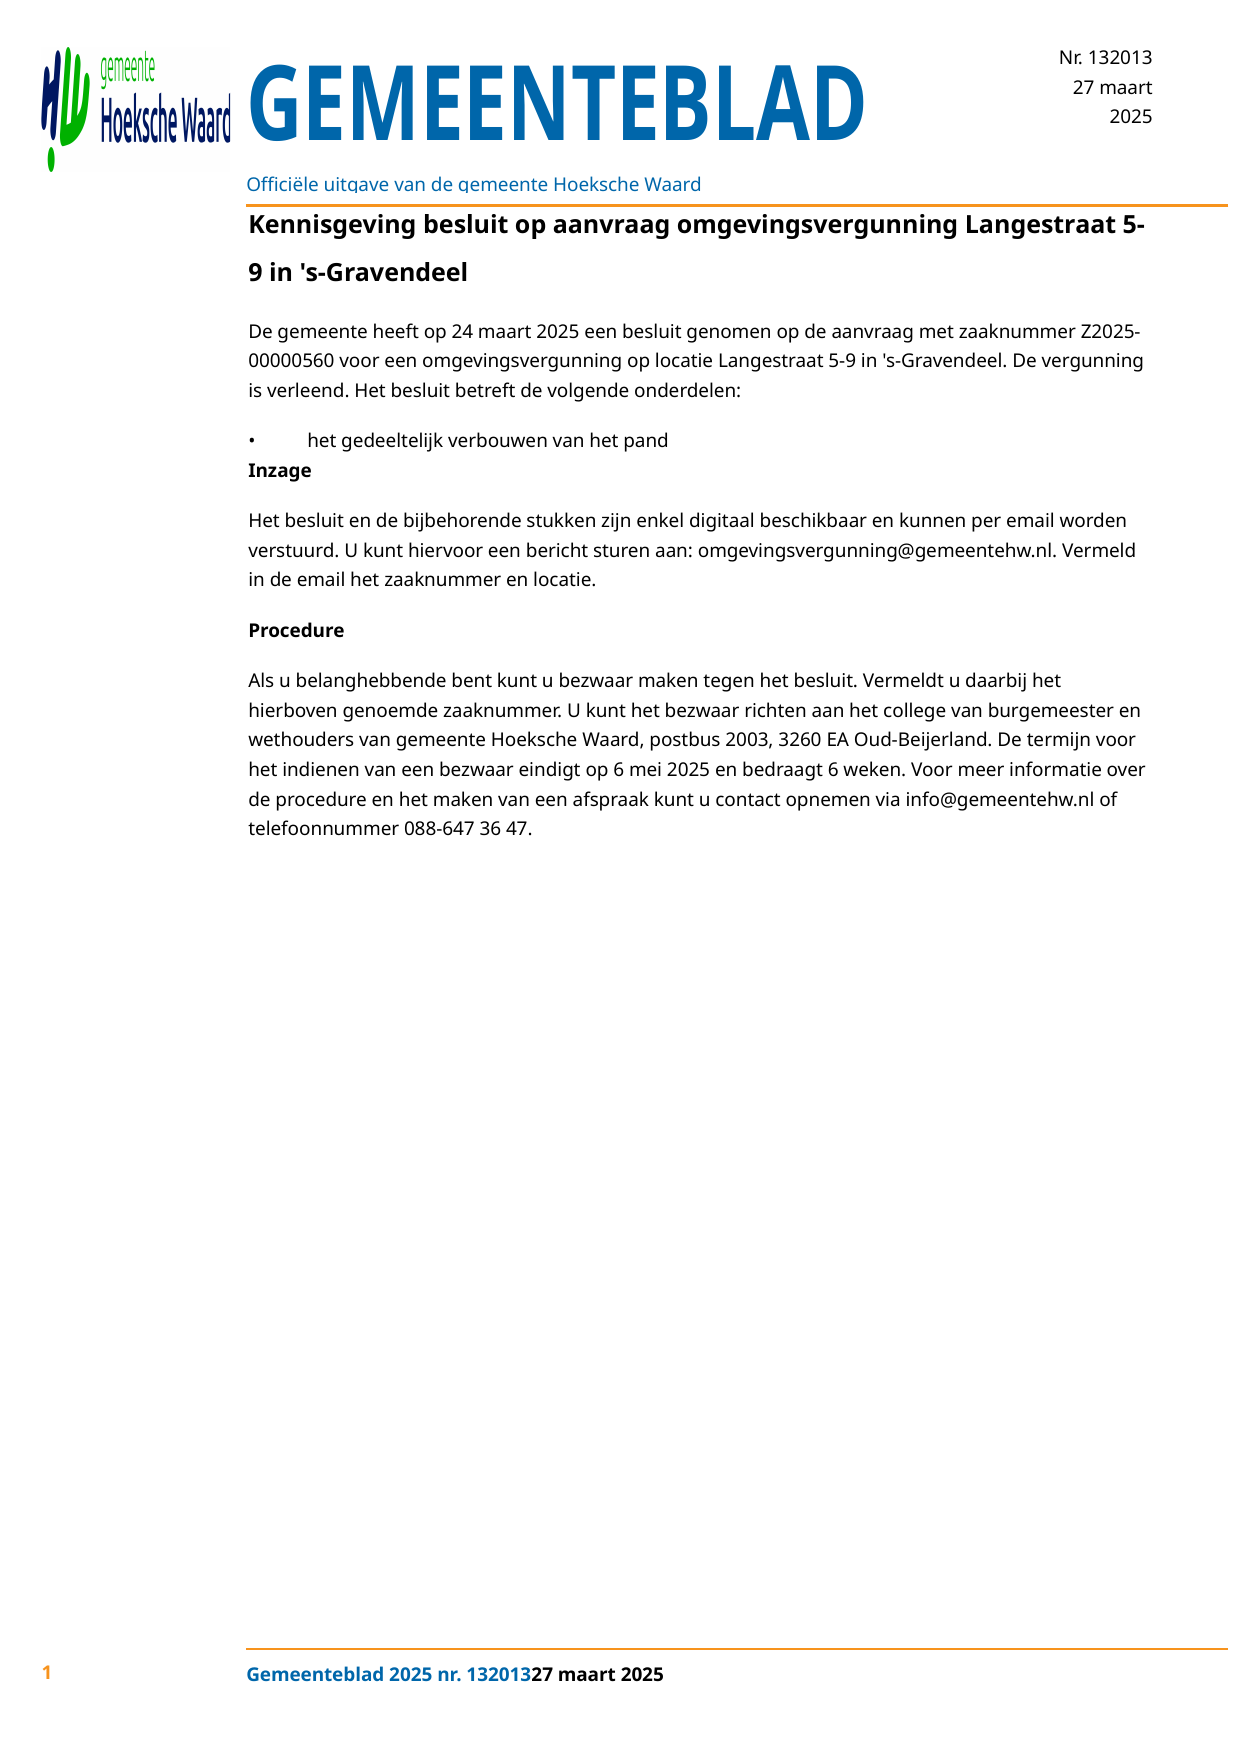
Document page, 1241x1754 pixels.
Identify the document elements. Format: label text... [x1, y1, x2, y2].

text Als u belanghebbende bent kunt u bezwaar maken tegen het besluit. Vermeldt u daarbij het hierboven genoemde zaaknummer. U kunt het bezwaar richten aan het college van burgemeester en wethouders van gemeente Hoeksche Waard, postbus 2003, 3260 EA Oud-Beijerland. De termijn voor het indienen van een bezwaar eindigt op 6 mei 2025 en bedraagt 6 weken. Voor meer informatie over de procedure en het maken van een afspraak kunt u contact opnemen via info@gemeentehw.nl of telefoonnummer 088-647 36 47. [248, 667, 1152, 841]
text De gemeente heeft op 24 maart 2025 een besluit genomen op de aanvraag met zaaknummer Z2025-00000560 voor een omgevingsvergunning op locatie Langestraat 5-9 in 's-Gravendeel. De vergunning is verleend. Het besluit betreft de volgende onderdelen: [248, 318, 1152, 403]
picture [41, 47, 231, 172]
list het gedeeltelijk verbouwen van het pand [248, 427, 1152, 453]
text Kennisgeving besluit op aanvraag omgevingsvergunning Langestraat 5-9 in 's-Gravendeel [248, 207, 1152, 288]
text Het besluit en de bijbehorende stukken zijn enkel digitaal beschikbaar en kunnen per email worden verstuurd. U kunt hiervoor een bericht sturen aan: omgevingsvergunning@gemeentehw.nl. Vermeld in de email het zaaknummer en locatie. [248, 507, 1152, 592]
text Procedure [248, 617, 1152, 643]
text Inzage [248, 457, 1152, 483]
